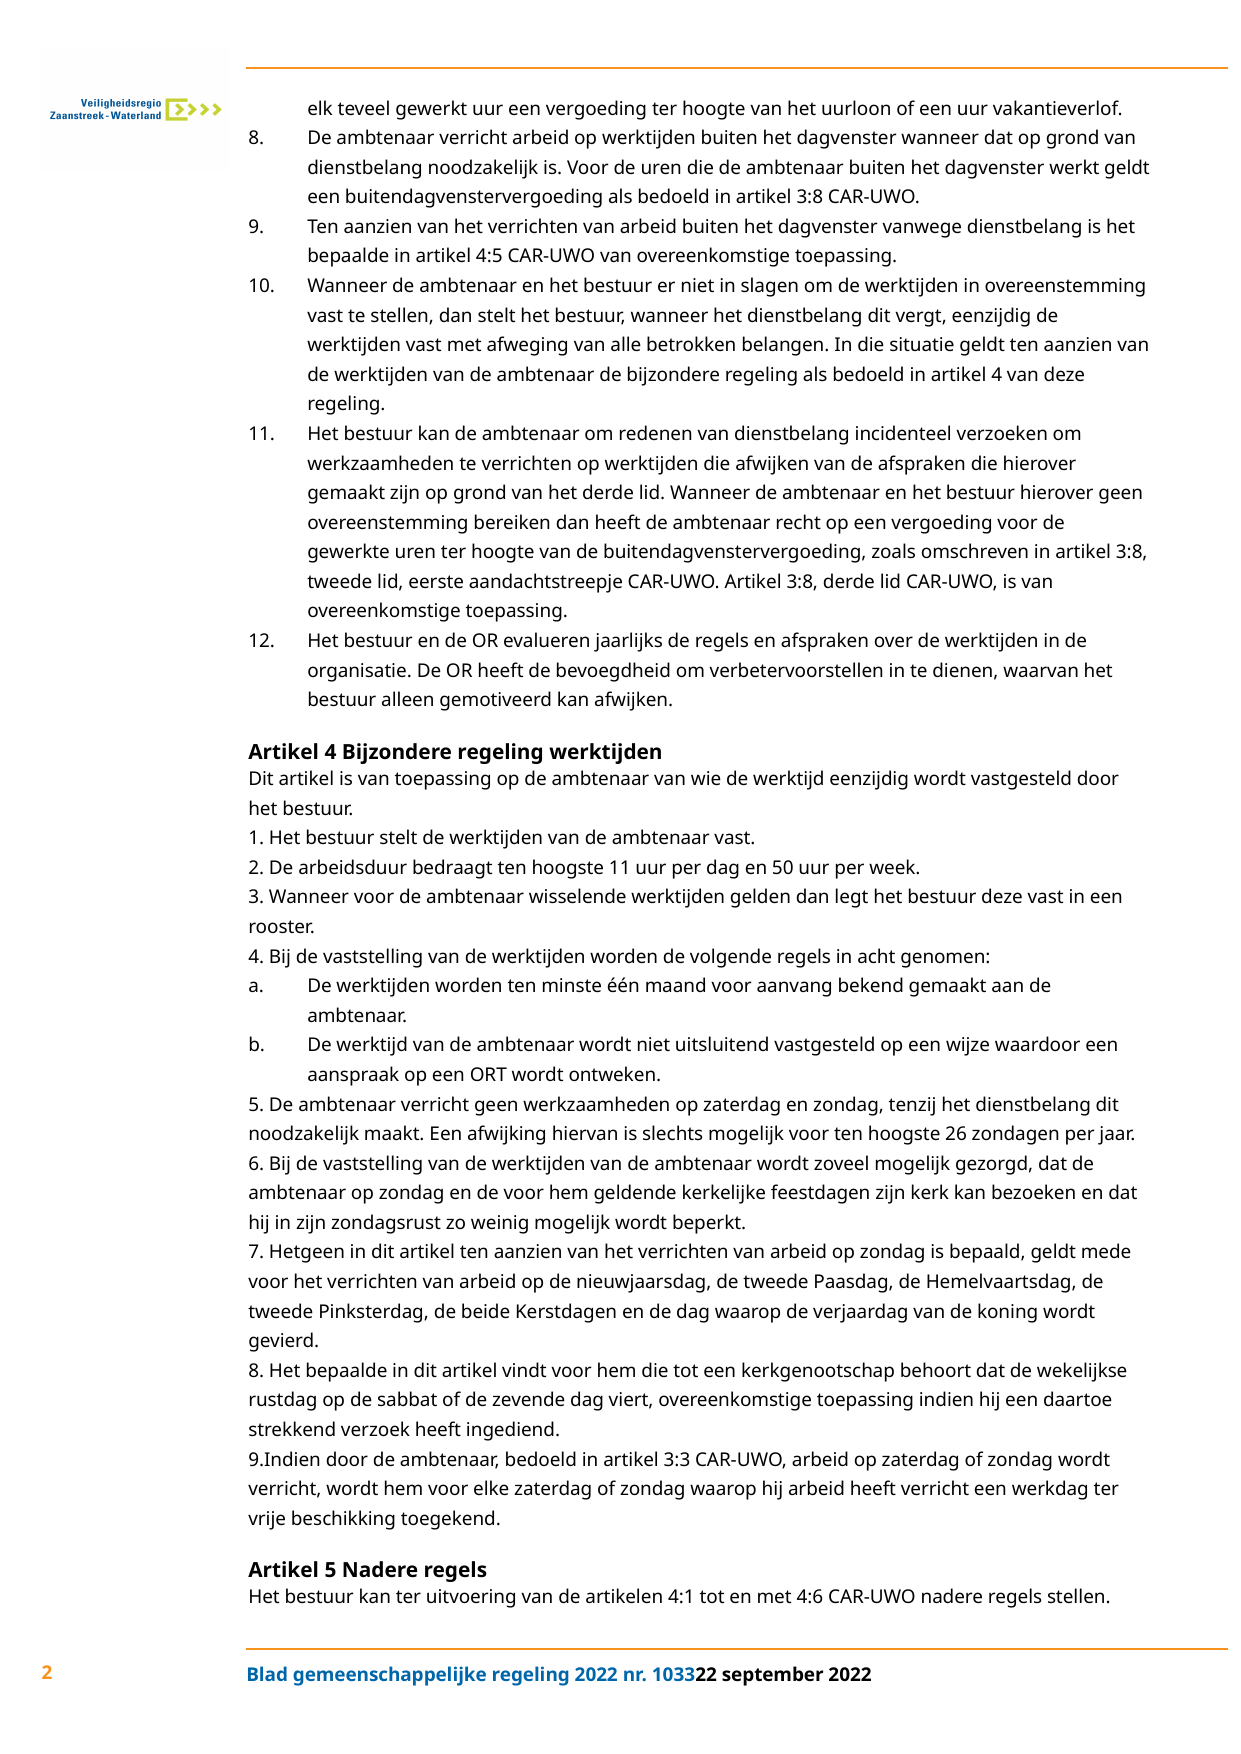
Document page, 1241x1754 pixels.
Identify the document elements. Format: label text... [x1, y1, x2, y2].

list Het bestuur en de OR evalueren jaarlijks de regels en afspraken over de werktijden in de organisatie. De OR heeft de bevoegdheid om verbetervoorstellen in te dienen, waarvan het bestuur alleen gemotiveerd kan afwijken. [248, 627, 1152, 712]
list De werktijden worden ten minste één maand voor aanvang bekend gemaakt aan de ambtenaar. [248, 972, 1152, 1028]
text 8. Het bepaalde in dit artikel vindt voor hem die tot een kerkgenootschap behoort dat de wekelijkse rustdag op de sabbat of de zevende dag viert, overeenkomstige toepassing indien hij een daartoe strekkend verzoek heeft ingediend. [248, 1357, 1152, 1442]
list Het bestuur kan de ambtenaar om redenen van dienstbelang incidenteel verzoeken om werkzaamheden te verrichten op werktijden die afwijken van de afspraken die hierover gemaakt zijn op grond van het derde lid. Wanneer de ambtenaar en het bestuur hierover geen overeenstemming bereiken dan heeft de ambtenaar recht op een vergoeding voor de gewerkte uren ter hoogte van de buitendagvenstervergoeding, zoals omschreven in artikel 3:8, tweede lid, eerste aandachtstreepje CAR-UWO. Artikel 3:8, derde lid CAR-UWO, is van overeenkomstige toepassing. [248, 420, 1152, 623]
text 3. Wanneer voor de ambtenaar wisselende werktijden gelden dan legt het bestuur deze vast in een rooster. [248, 884, 1152, 939]
text Artikel 5 Nadere regels [248, 1555, 1152, 1584]
list Wanneer de ambtenaar en het bestuur er niet in slagen om de werktijden in overeenstemming vast te stellen, dan stelt het bestuur, wanneer het dienstbelang dit vergt, eenzijdig de werktijden vast met afweging van alle betrokken belangen. In die situatie geldt ten aanzien van de werktijden van de ambtenaar de bijzondere regeling als bedoeld in artikel 4 van deze regeling. [248, 272, 1152, 416]
text Het bestuur kan ter uitvoering van de artikelen 4:1 tot en met 4:6 CAR-UWO nadere regels stellen. [248, 1584, 1152, 1609]
text 9.Indien door de ambtenaar, bedoeld in artikel 3:3 CAR-UWO, arbeid op zaterdag of zondag wordt verricht, wordt hem voor elke zaterdag of zondag waarop hij arbeid heeft verricht een werkdag ter vrije beschikking toegekend. [248, 1446, 1152, 1531]
text 6. Bij de vaststelling van de werktijden van de ambtenaar wordt zoveel mogelijk gezorgd, dat de ambtenaar op zondag en de voor hem geldende kerkelijke feestdagen zijn kerk kan bezoeken en dat hij in zijn zondagsrust zo weinig mogelijk wordt beperkt. [248, 1150, 1152, 1235]
text 5. De ambtenaar verricht geen werkzaamheden op zaterdag en zondag, tenzij het dienstbelang dit noodzakelijk maakt. Een afwijking hiervan is slechts mogelijk voor ten hoogste 26 zondagen per jaar. [248, 1091, 1152, 1146]
list elk teveel gewerkt uur een vergoeding ter hoogte van het uurloon of een uur vakantieverlof. [248, 95, 1152, 121]
list Ten aanzien van het verrichten van arbeid buiten het dagvenster vanwege dienstbelang is het bepaalde in artikel 4:5 CAR-UWO van overeenkomstige toepassing. [248, 213, 1152, 268]
list De ambtenaar verricht arbeid op werktijden buiten het dagvenster wanneer dat op grond van dienstbelang noodzakelijk is. Voor de uren die de ambtenaar buiten het dagvenster werkt geldt een buitendagvenstervergoeding als bedoeld in artikel 3:8 CAR-UWO. [248, 124, 1152, 209]
text Dit artikel is van toepassing op de ambtenaar van wie de werktijd eenzijdig wordt vastgesteld door het bestuur. [248, 765, 1152, 821]
picture [41, 47, 231, 172]
text 1. Het bestuur stelt de werktijden van de ambtenaar vast. [248, 824, 1152, 850]
text 2. De arbeidsduur bedraagt ten hoogste 11 uur per dag en 50 uur per week. [248, 854, 1152, 880]
text 7. Hetgeen in dit artikel ten aanzien van het verrichten van arbeid op zondag is bepaald, geldt mede voor het verrichten van arbeid op de nieuwjaarsdag, de tweede Paasdag, de Hemelvaartsdag, de tweede Pinksterdag, de beide Kerstdagen en de dag waarop de verjaardag van de koning wordt gevierd. [248, 1239, 1152, 1353]
text 4. Bij de vaststelling van de werktijden worden de volgende regels in acht genomen: [248, 943, 1152, 968]
text Artikel 4 Bijzondere regeling werktijden [248, 737, 1152, 765]
list De werktijd van de ambtenaar wordt niet uitsluitend vastgesteld op een wijze waardoor een aanspraak op een ORT wordt ontweken. [248, 1032, 1152, 1087]
